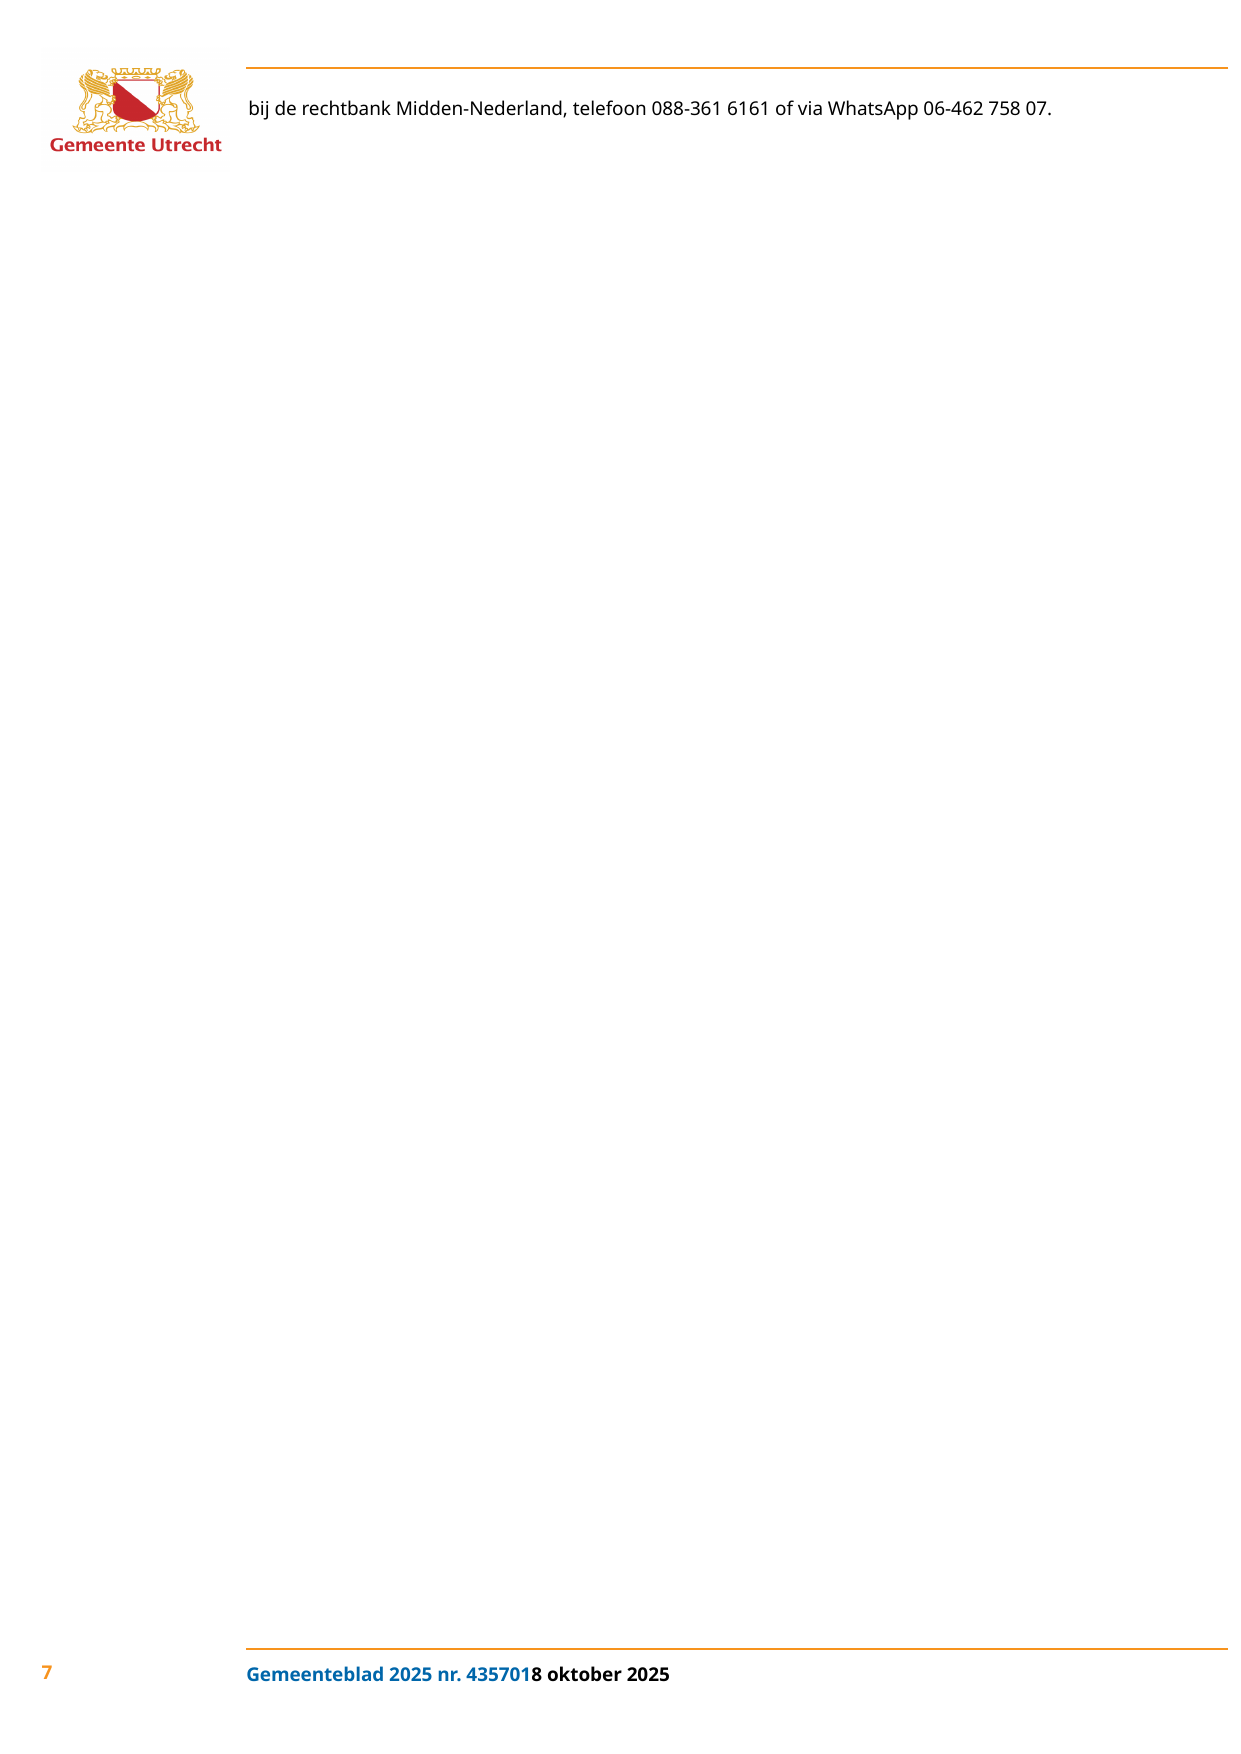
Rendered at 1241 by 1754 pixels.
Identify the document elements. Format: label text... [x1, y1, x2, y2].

text bij de rechtbank Midden-Nederland, telefoon 088-361 6161 of via WhatsApp 06-462 758 07. [248, 95, 1152, 121]
picture [41, 47, 231, 172]
